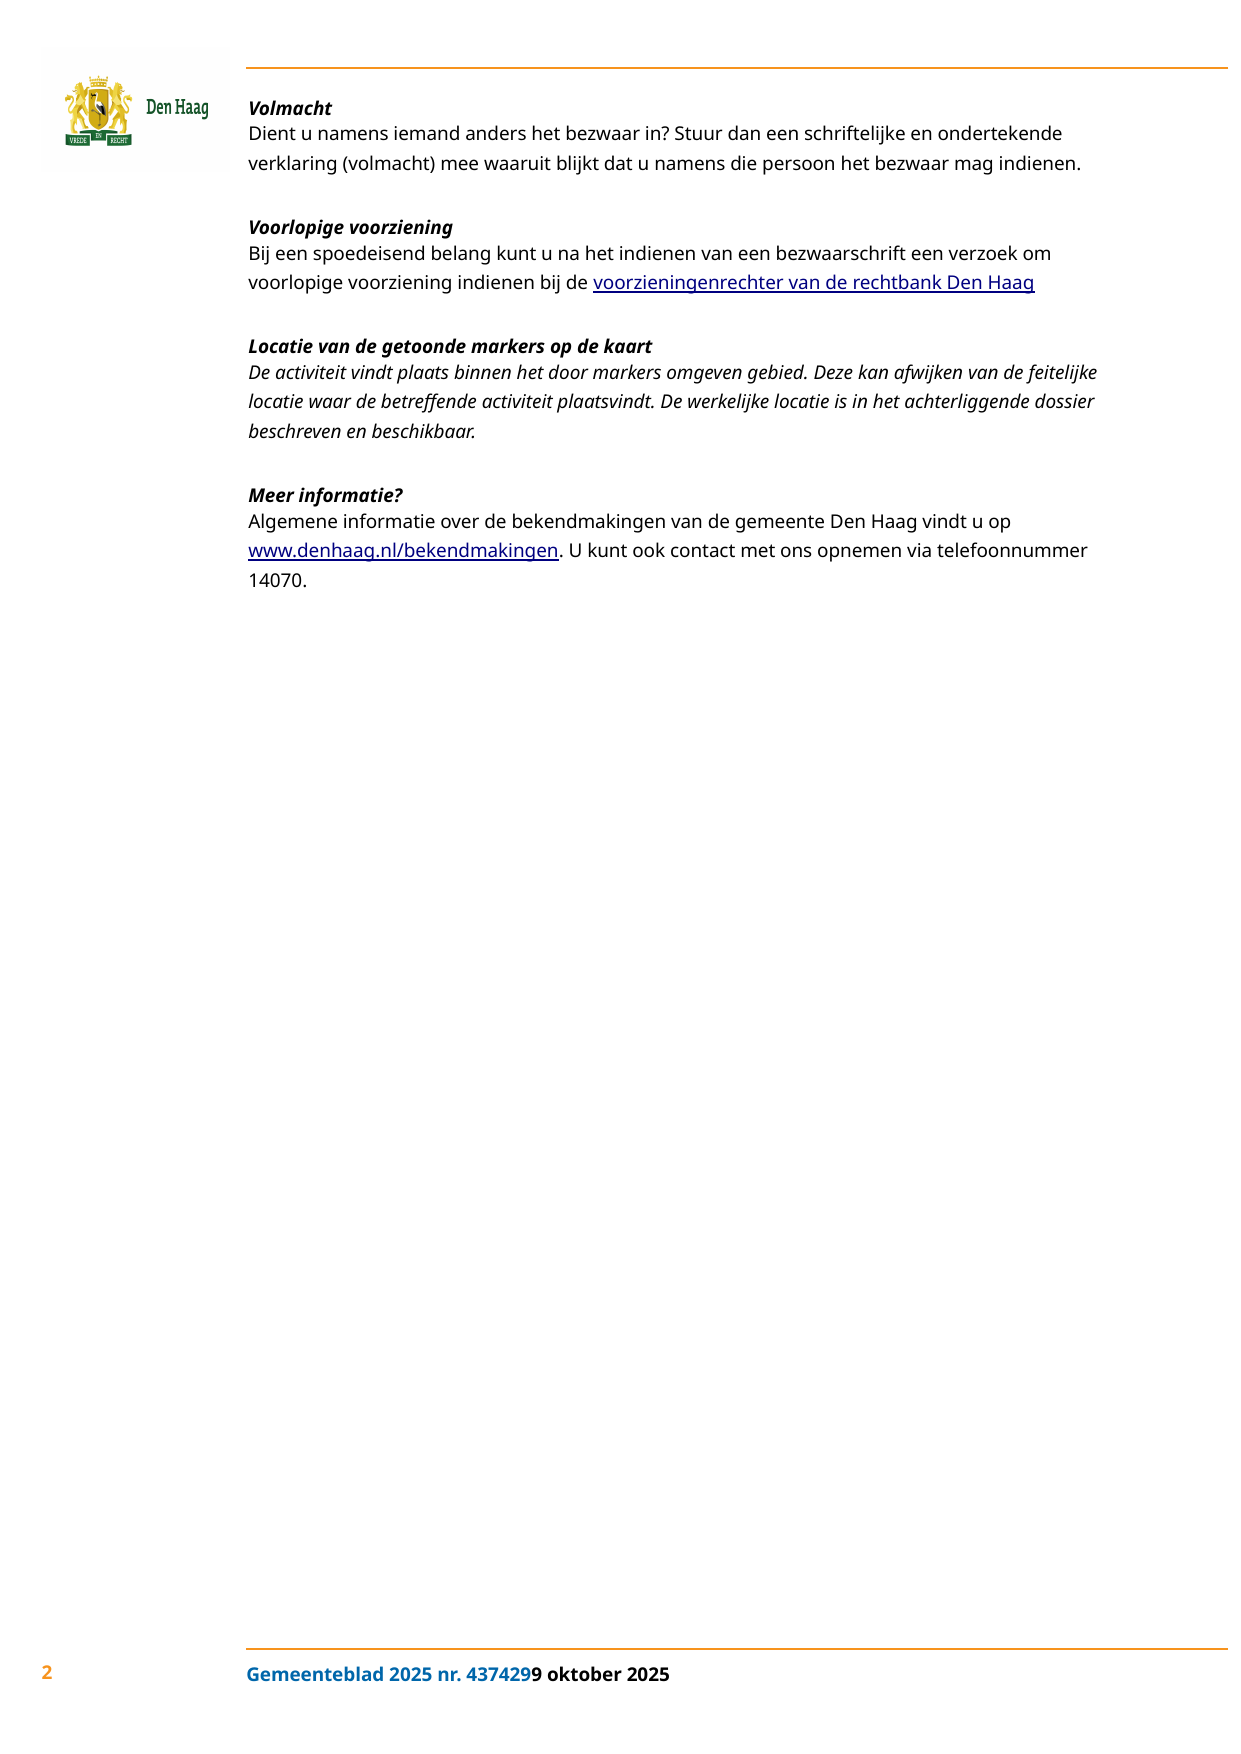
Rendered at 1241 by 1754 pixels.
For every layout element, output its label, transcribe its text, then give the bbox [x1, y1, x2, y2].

text Locatie van de getoonde markers op de kaart [248, 333, 1152, 359]
text Meer informatie? [248, 482, 1152, 508]
text Volmacht [248, 95, 1152, 121]
text Voorlopige voorziening [248, 214, 1152, 240]
text Bij een spoedeisend belang kunt u na het indienen van een bezwaarschrift een verzoek om voorlopige voorziening indienen bij de voorzieningenrechter van de rechtbank Den Haag [248, 240, 1152, 295]
text Algemene informatie over de bekendmakingen van de gemeente Den Haag vindt u op www.denhaag.nl/bekendmakingen. U kunt ook contact met ons opnemen via telefoonnummer 14070. [248, 508, 1152, 593]
text De activiteit vindt plaats binnen het door markers omgeven gebied. Deze kan afwijken van de feitelijke locatie waar de betreffende activiteit plaatsvindt. De werkelijke locatie is in het achterliggende dossier beschreven en beschikbaar. [248, 359, 1152, 444]
picture [41, 47, 231, 172]
text Dient u namens iemand anders het bezwaar in? Stuur dan een schriftelijke en ondertekende verklaring (volmacht) mee waaruit blijkt dat u namens die persoon het bezwaar mag indienen. [248, 121, 1152, 176]
